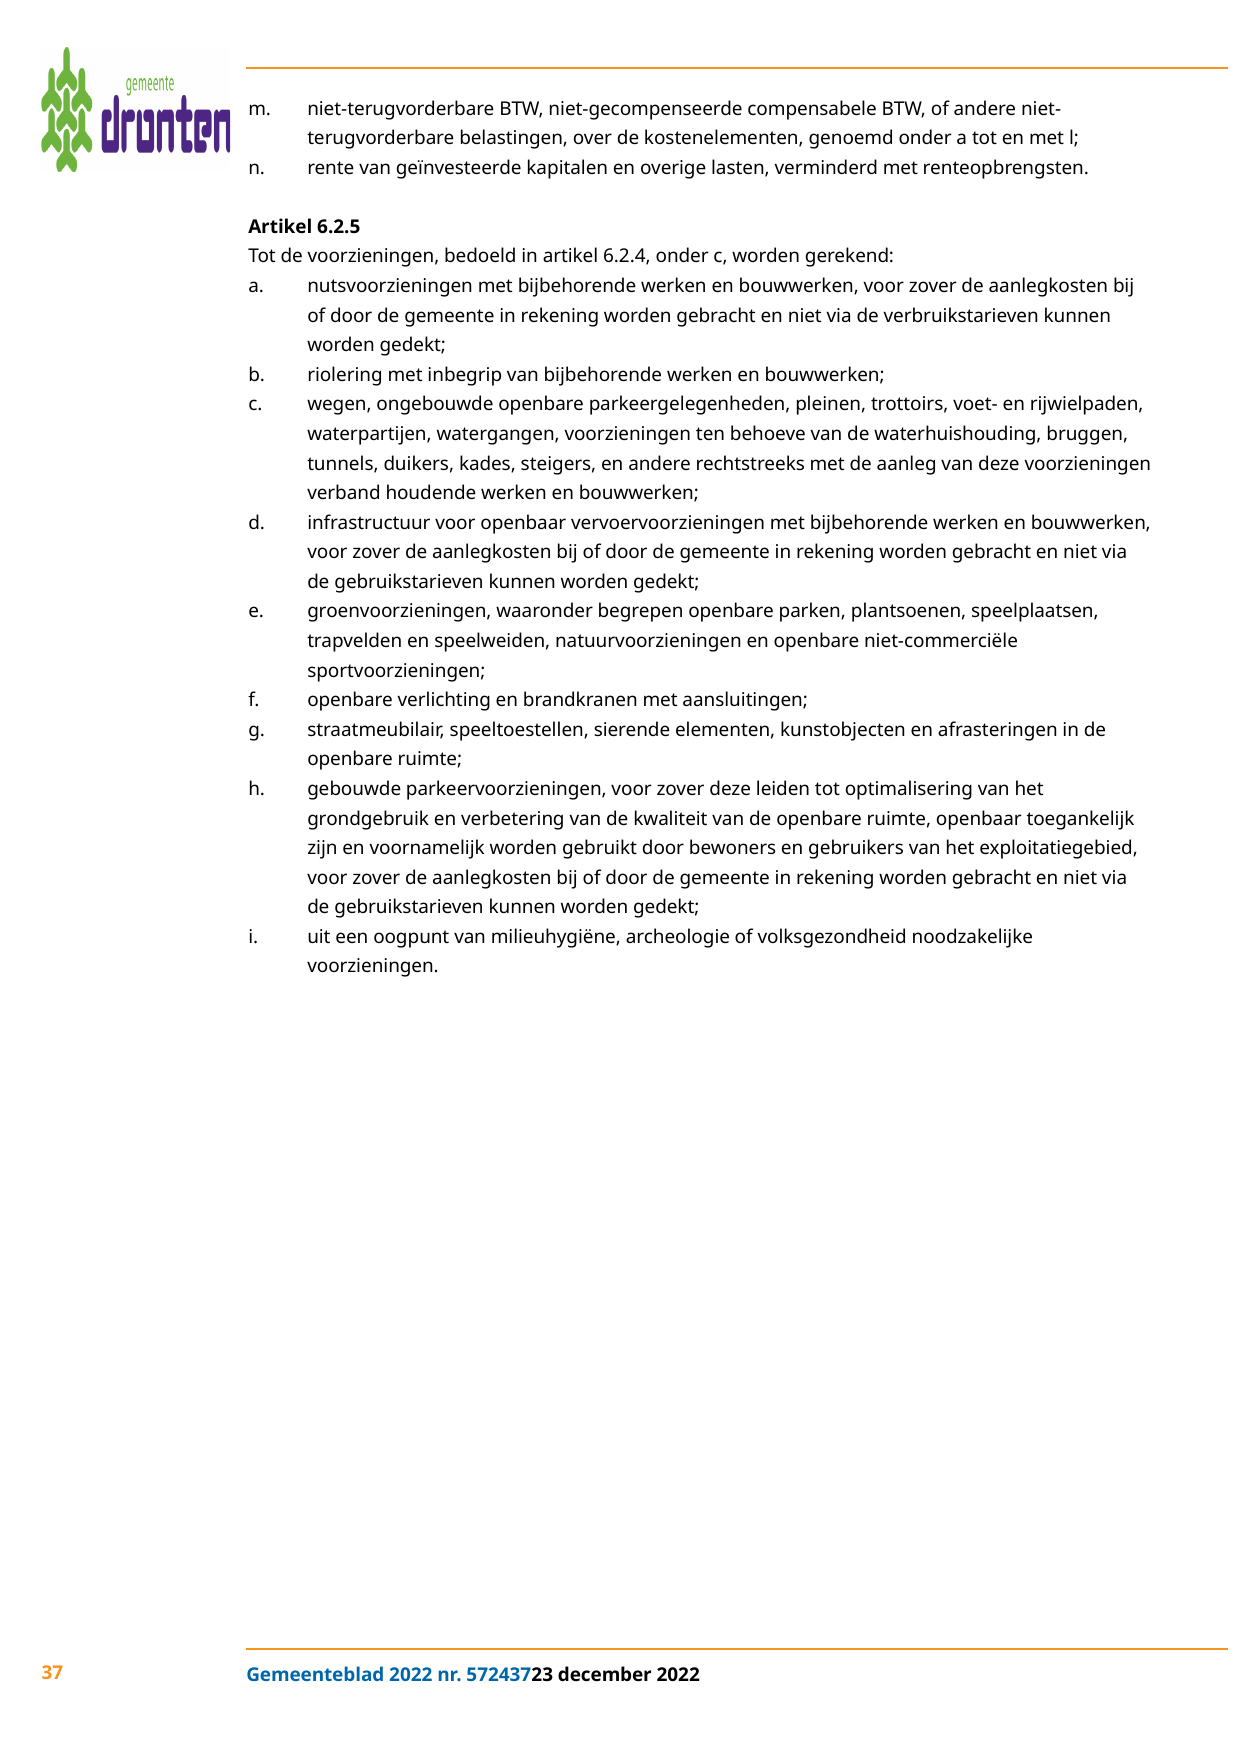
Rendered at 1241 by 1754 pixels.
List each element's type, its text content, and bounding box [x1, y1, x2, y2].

list rente van geïnvesteerde kapitalen en overige lasten, verminderd met renteopbrengsten. [248, 154, 1152, 180]
list groenvoorzieningen, waaronder begrepen openbare parken, plantsoenen, speelplaatsen, trapvelden en speelweiden, natuurvoorzieningen en openbare niet-commerciële sportvoorzieningen; [248, 598, 1152, 683]
list uit een oogpunt van milieuhygiëne, archeologie of volksgezondheid noodzakelijke voorzieningen. [248, 923, 1152, 978]
list nutsvoorzieningen met bijbehorende werken en bouwwerken, voor zover de aanlegkosten bij of door de gemeente in rekening worden gebracht en niet via de verbruikstarieven kunnen worden gedekt; [248, 272, 1152, 357]
picture [41, 47, 231, 172]
list straatmeubilair, speeltoestellen, sierende elementen, kunstobjecten en afrasteringen in de openbare ruimte; [248, 716, 1152, 771]
list niet-terugvorderbare BTW, niet-gecompenseerde compensabele BTW, of andere niet-terugvorderbare belastingen, over de kostenelementen, genoemd onder a tot en met l; [248, 95, 1152, 150]
list infrastructuur voor openbaar vervoervoorzieningen met bijbehorende werken en bouwwerken, voor zover de aanlegkosten bij of door de gemeente in rekening worden gebracht en niet via de gebruikstarieven kunnen worden gedekt; [248, 509, 1152, 594]
text Tot de voorzieningen, bedoeld in artikel 6.2.4, onder c, worden gerekend: [248, 243, 1152, 268]
list riolering met inbegrip van bijbehorende werken en bouwwerken; [248, 361, 1152, 387]
list openbare verlichting en brandkranen met aansluitingen; [248, 686, 1152, 712]
list gebouwde parkeervoorzieningen, voor zover deze leiden tot optimalisering van het grondgebruik en verbetering van de kwaliteit van de openbare ruimte, openbaar toegankelijk zijn en voornamelijk worden gebruikt door bewoners en gebruikers van het exploitatiegebied, voor zover de aanlegkosten bij of door de gemeente in rekening worden gebracht en niet via de gebruikstarieven kunnen worden gedekt; [248, 775, 1152, 919]
text Artikel 6.2.5 [248, 213, 1152, 239]
list wegen, ongebouwde openbare parkeergelegenheden, pleinen, trottoirs, voet- en rijwielpaden, waterpartijen, watergangen, voorzieningen ten behoeve van de waterhuishouding, bruggen, tunnels, duikers, kades, steigers, en andere rechtstreeks met de aanleg van deze voorzieningen verband houdende werken en bouwwerken; [248, 391, 1152, 505]
